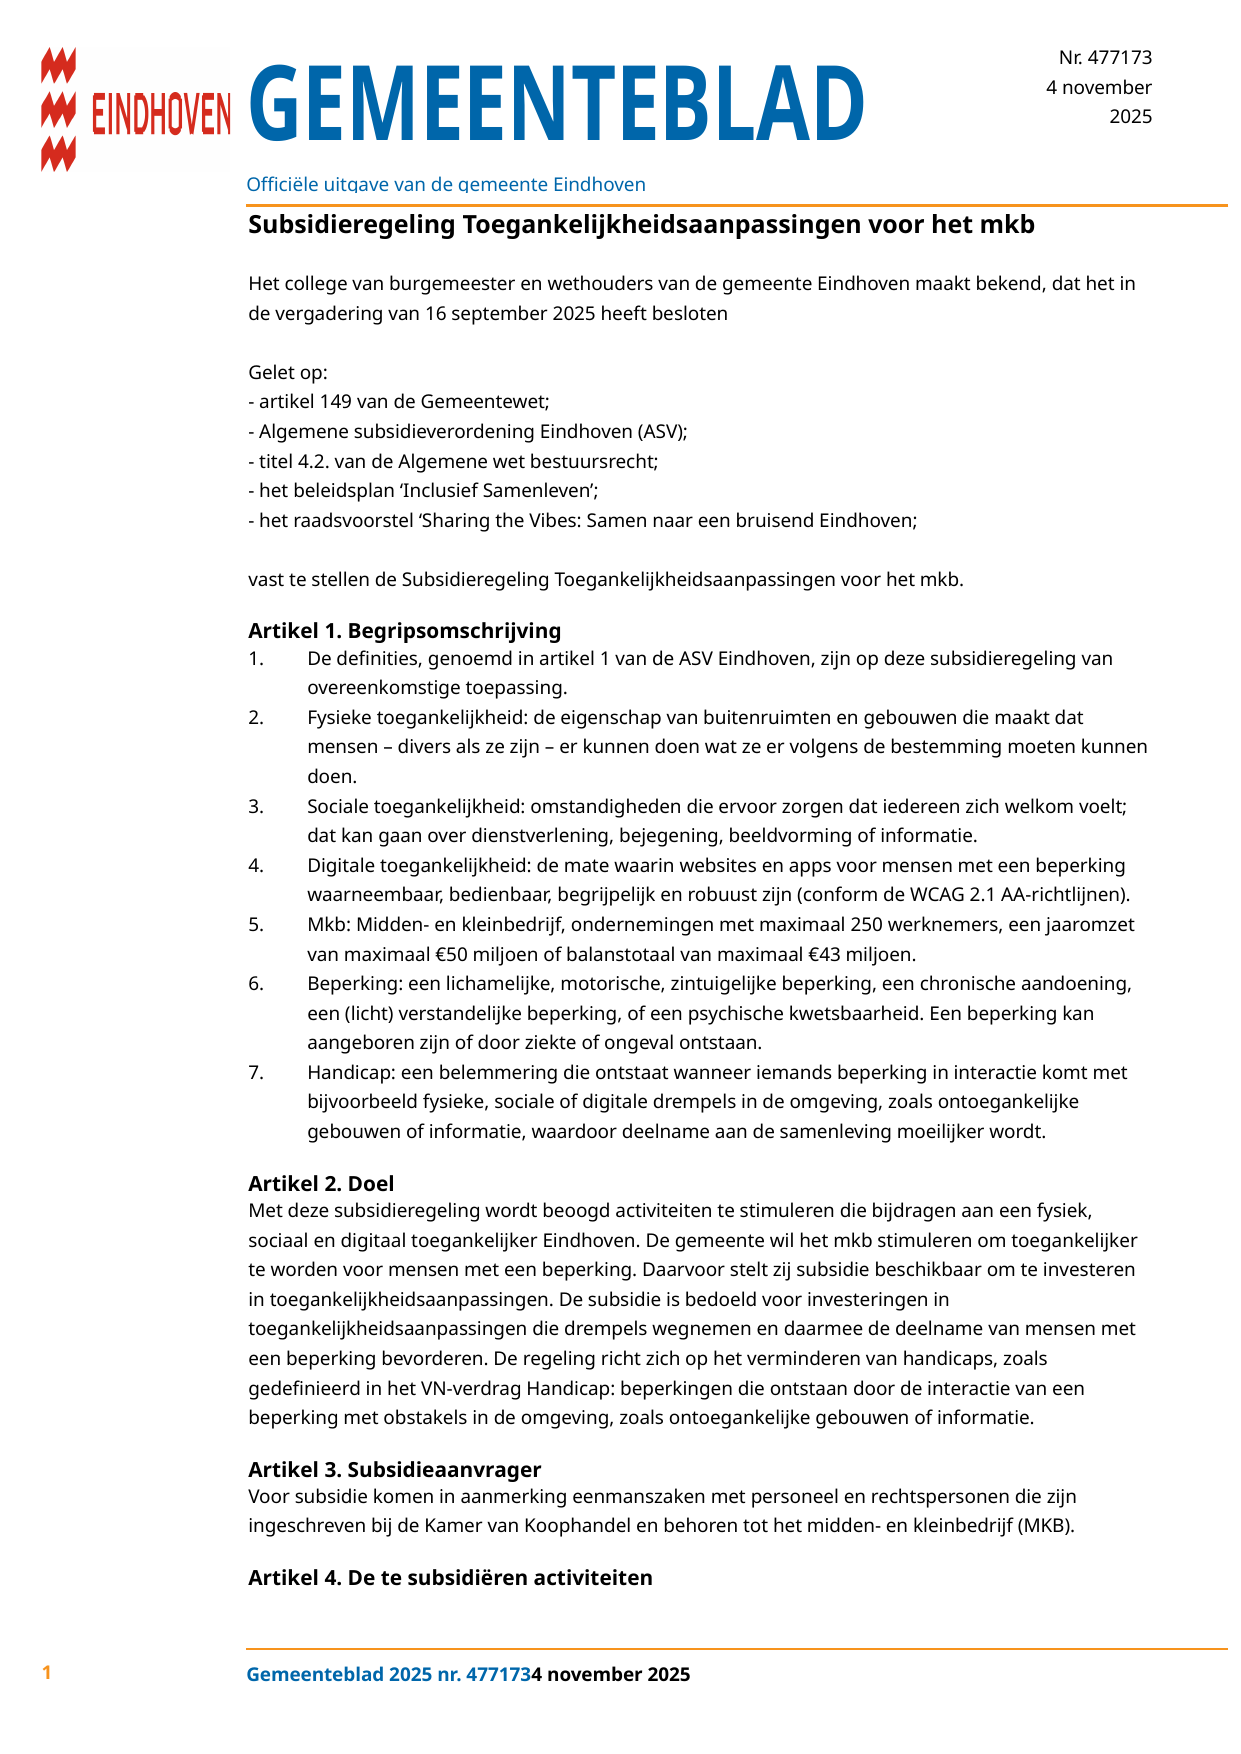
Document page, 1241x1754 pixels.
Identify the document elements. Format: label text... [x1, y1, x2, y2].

text Artikel 2. Doel [248, 1169, 1152, 1197]
text Artikel 3. Subsidieaanvrager [248, 1455, 1152, 1483]
text Voor subsidie komen in aanmerking eenmanszaken met personeel en rechtspersonen die zijn ingeschreven bij de Kamer van Koophandel en behoren tot het midden- en kleinbedrijf (MKB). [248, 1483, 1152, 1538]
list Digitale toegankelijkheid: de mate waarin websites en apps voor mensen met een beperking waarneembaar, bedienbaar, begrijpelijk en robuust zijn (conform de WCAG 2.1 AA-richtlijnen). [248, 852, 1152, 907]
text Met deze subsidieregeling wordt beoogd activiteiten te stimuleren die bijdragen aan een fysiek, sociaal en digitaal toegankelijker Eindhoven. De gemeente wil het mkb stimuleren om toegankelijker te worden voor mensen met een beperking. Daarvoor stelt zij subsidie beschikbaar om te investeren in toegankelijkheidsaanpassingen. De subsidie is bedoeld voor investeringen in toegankelijkheidsaanpassingen die drempels wegnemen en daarmee de deelname van mensen met een beperking bevorderen. De regeling richt zich op het verminderen van handicaps, zoals gedefinieerd in het VN-verdrag Handicap: beperkingen die ontstaan door de interactie van een beperking met obstakels in de omgeving, zoals ontoegankelijke gebouwen of informatie. [248, 1197, 1152, 1430]
list Mkb: Midden- en kleinbedrijf, ondernemingen met maximaal 250 werknemers, een jaaromzet van maximaal €50 miljoen of balanstotaal van maximaal €43 miljoen. [248, 911, 1152, 967]
text - het raadsvoorstel ‘Sharing the Vibes: Samen naar een bruisend Eindhoven; [248, 507, 1152, 533]
list Sociale toegankelijkheid: omstandigheden die ervoor zorgen dat iedereen zich welkom voelt; dat kan gaan over dienstverlening, bejegening, beeldvorming of informatie. [248, 793, 1152, 848]
list De definities, genoemd in artikel 1 van de ASV Eindhoven, zijn op deze subsidieregeling van overeenkomstige toepassing. [248, 645, 1152, 700]
text - artikel 149 van de Gemeentewet; [248, 389, 1152, 414]
text - Algemene subsidieverordening Eindhoven (ASV); [248, 418, 1152, 444]
text Gelet op: [248, 359, 1152, 385]
text Het college van burgemeester en wethouders van de gemeente Eindhoven maakt bekend, dat het in de vergadering van 16 september 2025 heeft besloten [248, 270, 1152, 326]
text vast te stellen de Subsidieregeling Toegankelijkheidsaanpassingen voor het mkb. [248, 566, 1152, 592]
list Beperking: een lichamelijke, motorische, zintuigelijke beperking, een chronische aandoening, een (licht) verstandelijke beperking, of een psychische kwetsbaarheid. Een beperking kan aangeboren zijn of door ziekte of ongeval ontstaan. [248, 970, 1152, 1055]
list Handicap: een belemmering die ontstaat wanneer iemands beperking in interactie komt met bijvoorbeeld fysieke, sociale of digitale drempels in de omgeving, zoals ontoegankelijke gebouwen of informatie, waardoor deelname aan de samenleving moeilijker wordt. [248, 1059, 1152, 1144]
text Artikel 1. Begripsomschrijving [248, 617, 1152, 645]
text Artikel 4. De te subsidiëren activiteiten [248, 1563, 1152, 1592]
text - het beleidsplan ‘Inclusief Samenleven’; [248, 477, 1152, 503]
text Subsidieregeling Toegankelijkheidsaanpassingen voor het mkb [248, 207, 1152, 241]
picture [41, 47, 231, 172]
text - titel 4.2. van de Algemene wet bestuursrecht; [248, 448, 1152, 473]
list Fysieke toegankelijkheid: de eigenschap van buitenruimten en gebouwen die maakt dat mensen – divers als ze zijn – er kunnen doen wat ze er volgens de bestemming moeten kunnen doen. [248, 704, 1152, 789]
